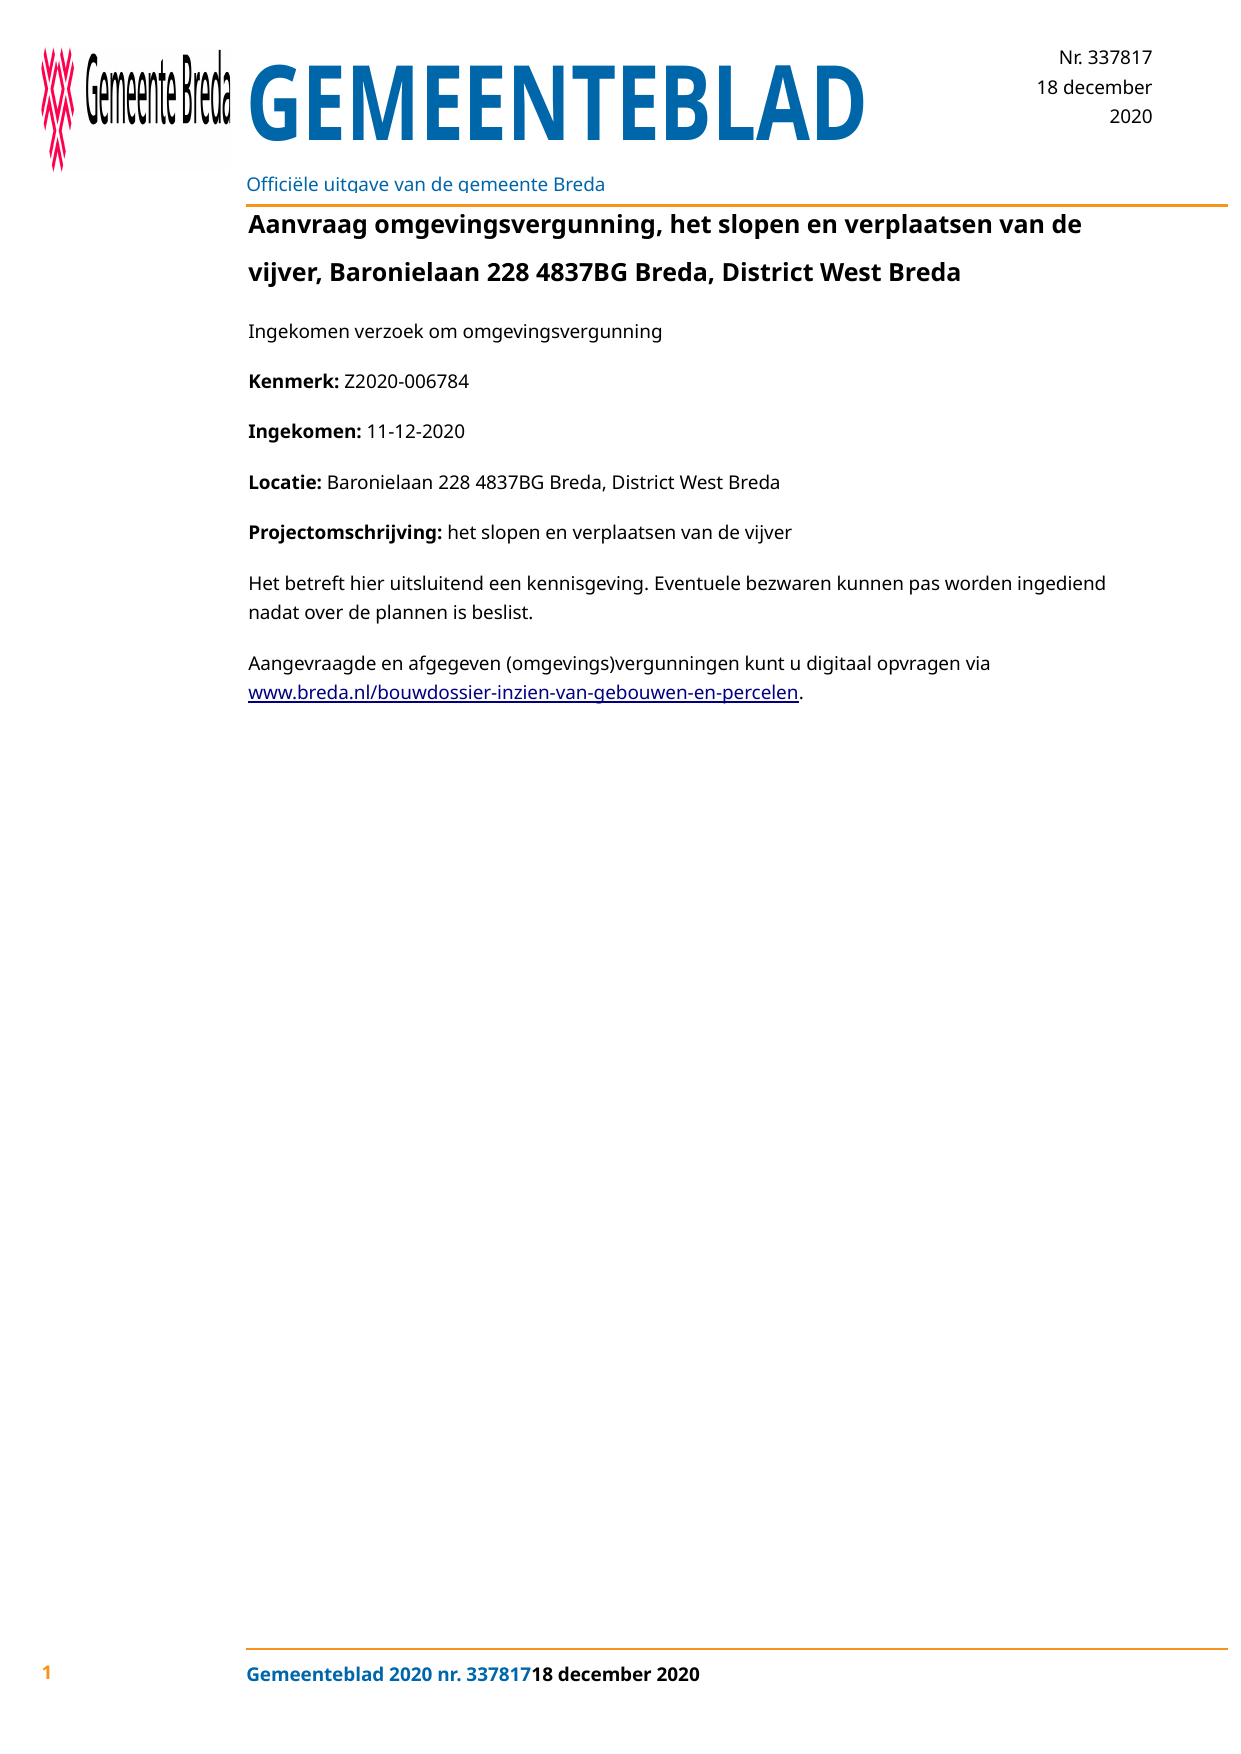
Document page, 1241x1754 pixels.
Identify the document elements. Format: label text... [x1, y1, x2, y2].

text Aanvraag omgevingsvergunning, het slopen en verplaatsen van de vijver, Baronielaan 228 4837BG Breda, District West Breda [248, 207, 1152, 288]
picture [41, 47, 231, 172]
text Ingekomen verzoek om omgevingsvergunning [248, 318, 1152, 344]
text Locatie: Baronielaan 228 4837BG Breda, District West Breda [248, 469, 1152, 495]
text Ingekomen: 11-12-2020 [248, 419, 1152, 444]
text Aangevraagde en afgegeven (omgevings)vergunningen kunt u digitaal opvragen via www.breda.nl/bouwdossier-inzien-van-gebouwen-en-percelen. [248, 650, 1152, 705]
text Projectomschrijving: het slopen en verplaatsen van de vijver [248, 519, 1152, 545]
text Kenmerk: Z2020-006784 [248, 368, 1152, 394]
text Het betreft hier uitsluitend een kennisgeving. Eventuele bezwaren kunnen pas worden ingediend nadat over de plannen is beslist. [248, 570, 1152, 625]
